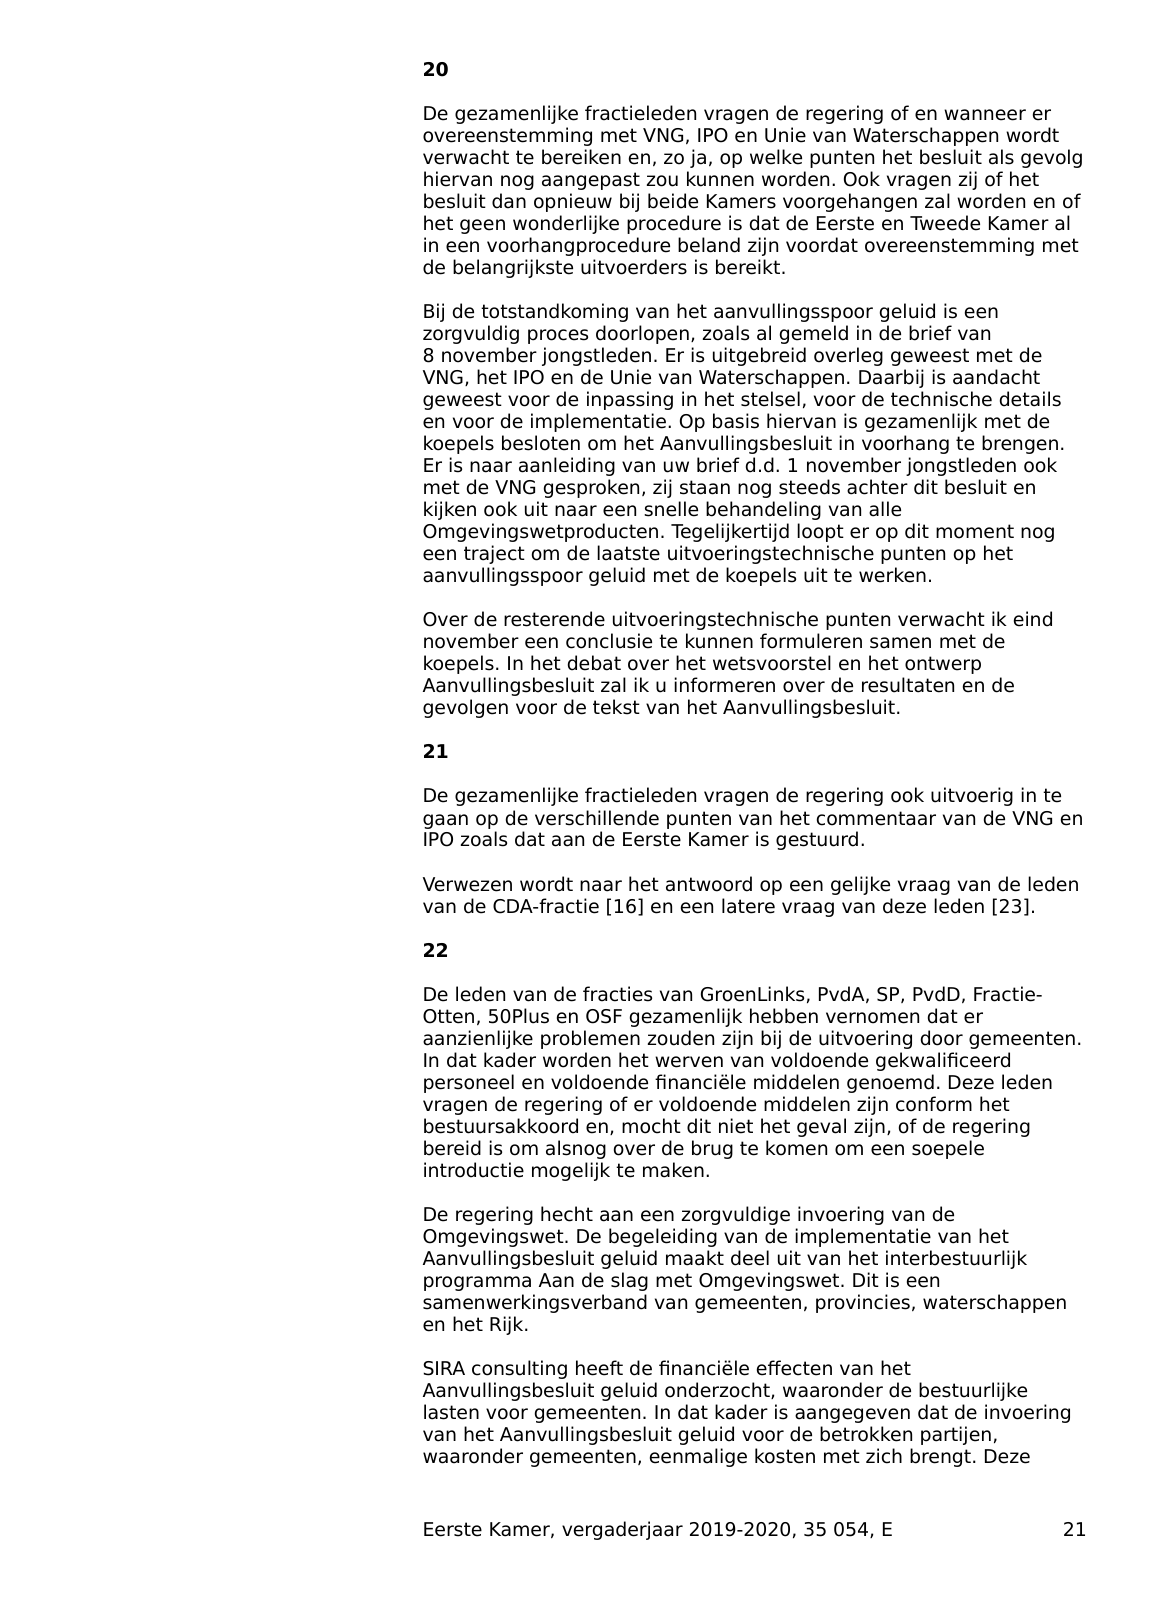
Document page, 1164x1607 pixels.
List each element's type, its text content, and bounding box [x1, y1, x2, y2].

text SIRA consulting heeft de financiële effecten van het Aanvullingsbesluit geluid onderzocht, waaronder de bestuurlijke lasten voor gemeenten. In dat kader is aangegeven dat de invoering van het Aanvullingsbesluit geluid voor de betrokken partijen, waaronder gemeenten, eenmalige kosten met zich brengt. Deze [422, 1358, 1087, 1468]
text De regering hecht aan een zorgvuldige invoering van de Omgevingswet. De begeleiding van de implementatie van het Aanvullingsbesluit geluid maakt deel uit van het interbestuurlijk programma Aan de slag met Omgevingswet. Dit is een samenwerkingsverband van gemeenten, provincies, waterschappen en het Rijk. [422, 1204, 1087, 1336]
subtitle 22 [422, 940, 1087, 962]
text De gezamenlijke fractieleden vragen de regering of en wanneer er overeenstemming met VNG, IPO en Unie van Waterschappen wordt verwacht te bereiken en, zo ja, op welke punten het besluit als gevolg hiervan nog aangepast zou kunnen worden. Ook vragen zij of het besluit dan opnieuw bij beide Kamers voorgehangen zal worden en of het geen wonderlijke procedure is dat de Eerste en Tweede Kamer al in een voorhangprocedure beland zijn voordat overeenstemming met de belangrijkste uitvoerders is bereikt. [422, 103, 1087, 279]
text De leden van de fracties van GroenLinks, PvdA, SP, PvdD, Fractie-Otten, 50Plus en OSF gezamenlijk hebben vernomen dat er aanzienlijke problemen zouden zijn bij de uitvoering door gemeenten. In dat kader worden het werven van voldoende gekwalificeerd personeel en voldoende financiële middelen genoemd. Deze leden vragen de regering of er voldoende middelen zijn conform het bestuursakkoord en, mocht dit niet het geval zijn, of de regering bereid is om alsnog over de brug te komen om een soepele introductie mogelijk te maken. [422, 984, 1087, 1182]
subtitle 21 [422, 741, 1087, 763]
text Over de resterende uitvoeringstechnische punten verwacht ik eind november een conclusie te kunnen formuleren samen met de koepels. In het debat over het wetsvoorstel en het ontwerp Aanvullingsbesluit zal ik u informeren over de resultaten en de gevolgen voor de tekst van het Aanvullingsbesluit. [422, 609, 1087, 719]
text Verwezen wordt naar het antwoord op een gelijke vraag van de leden van de CDA-fractie [16] en een latere vraag van deze leden [23]. [422, 873, 1087, 917]
text De gezamenlijke fractieleden vragen de regering ook uitvoerig in te gaan op de verschillende punten van het commentaar van de VNG en IPO zoals dat aan de Eerste Kamer is gestuurd. [422, 785, 1087, 851]
subtitle 20 [422, 59, 1087, 81]
text Bij de totstandkoming van het aanvullingsspoor geluid is een zorgvuldig proces doorlopen, zoals al gemeld in de brief van 8 november jongstleden. Er is uitgebreid overleg geweest met de VNG, het IPO en de Unie van Waterschappen. Daarbij is aandacht geweest voor de inpassing in het stelsel, voor de technische details en voor de implementatie. Op basis hiervan is gezamenlijk met de koepels besloten om het Aanvullingsbesluit in voorhang te brengen. Er is naar aanleiding van uw brief d.d. 1 november jongstleden ook met de VNG gesproken, zij staan nog steeds achter dit besluit en kijken ook uit naar een snelle behandeling van alle Omgevingswetproducten. Tegelijkertijd loopt er op dit moment nog een traject om de laatste uitvoeringstechnische punten op het aanvullingsspoor geluid met de koepels uit te werken. [422, 301, 1087, 587]
